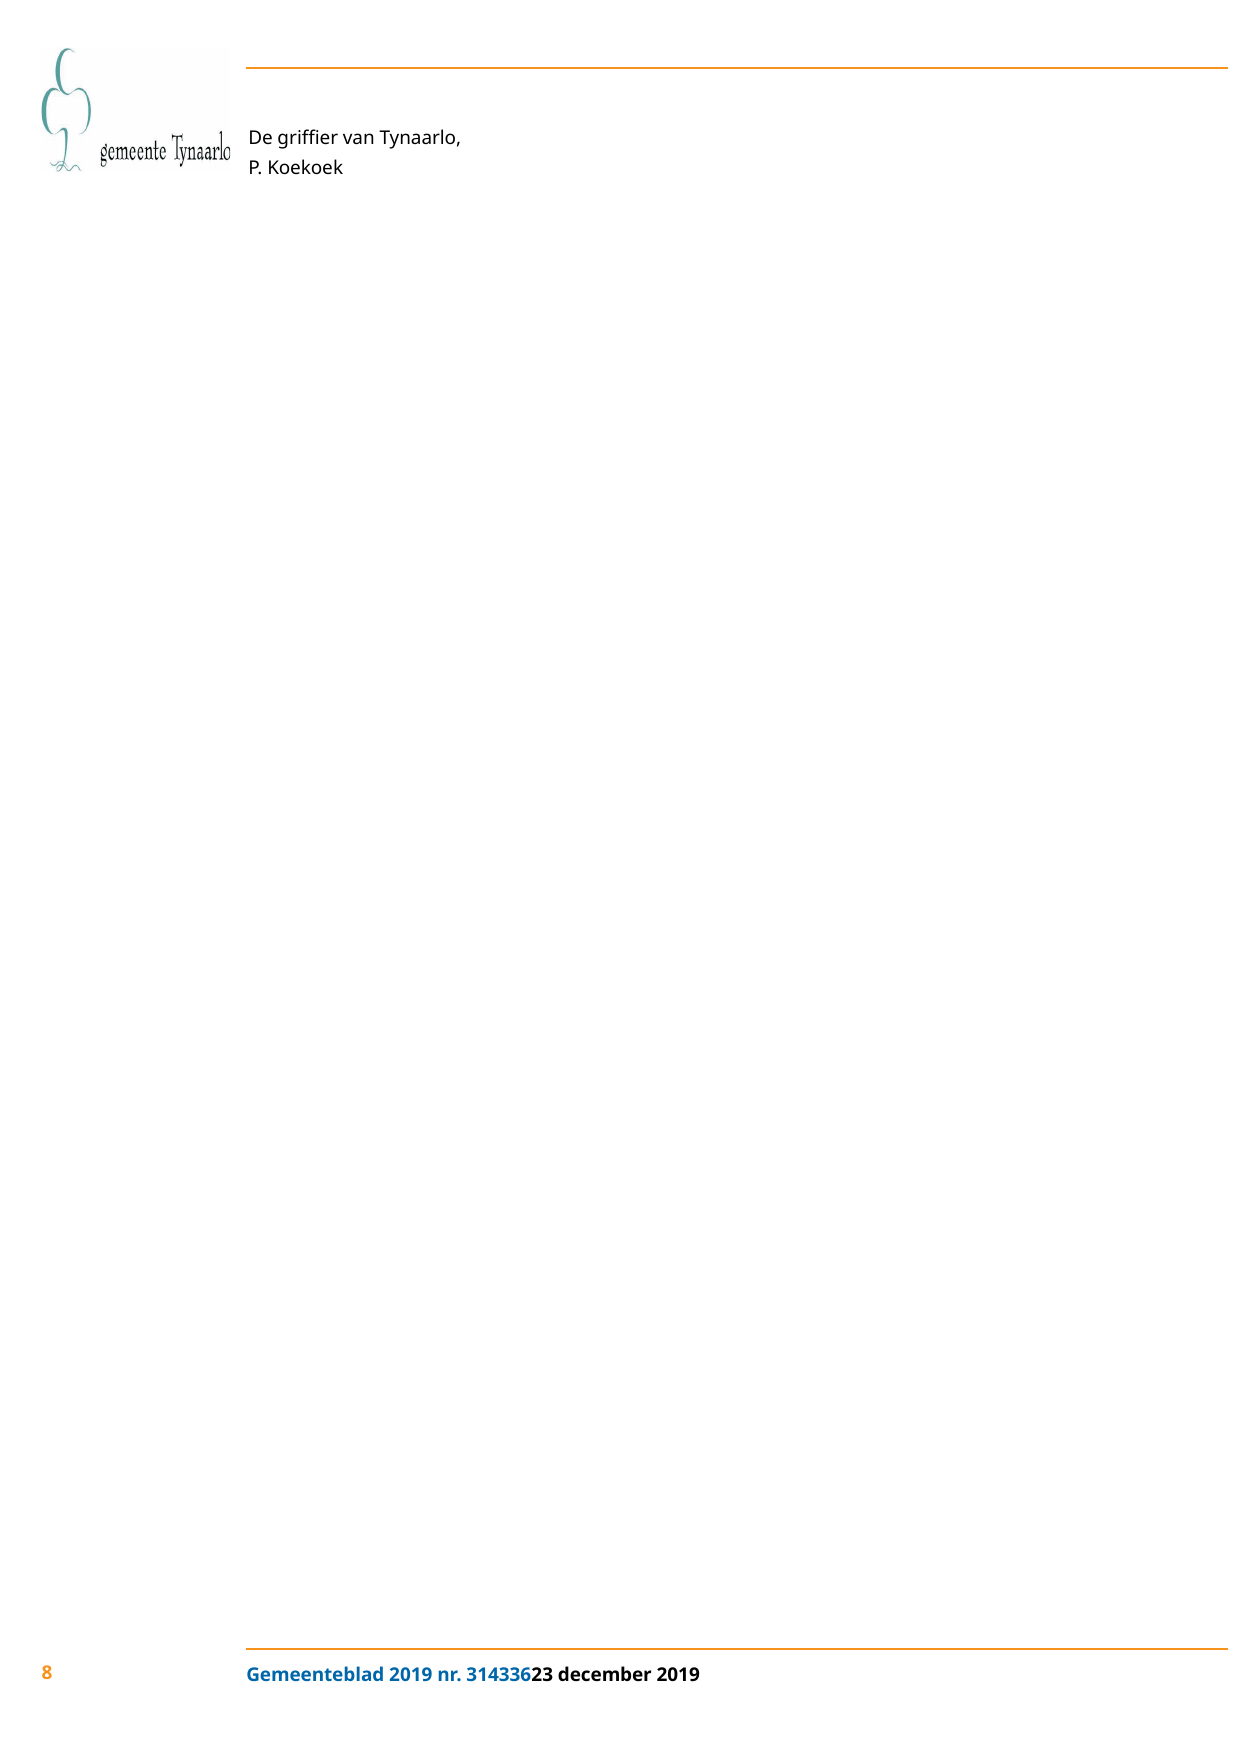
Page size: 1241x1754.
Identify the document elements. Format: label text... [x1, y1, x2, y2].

picture [41, 47, 231, 172]
text P. Koekoek [248, 154, 1152, 180]
text De griffier van Tynaarlo, [248, 124, 1152, 150]
